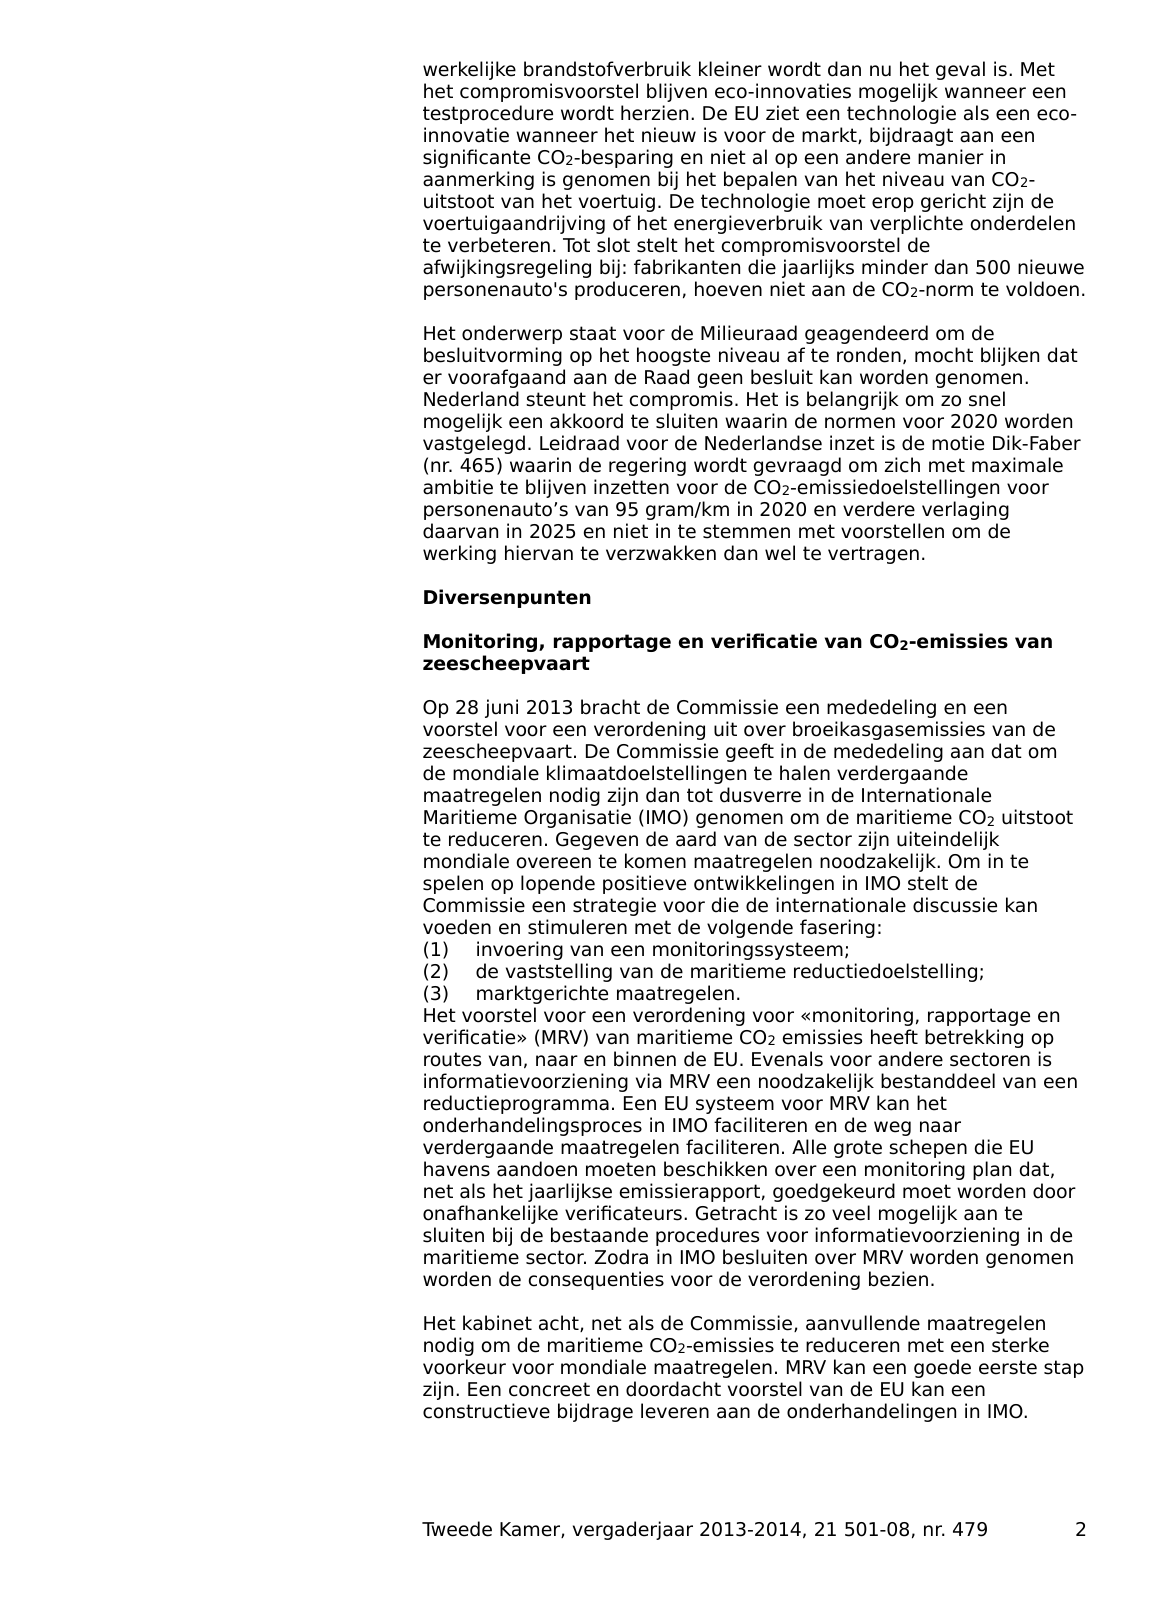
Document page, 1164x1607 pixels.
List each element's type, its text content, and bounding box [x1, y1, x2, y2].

text (2) de vaststelling van de maritieme reductiedoelstelling; [422, 961, 1087, 983]
text werkelijke brandstofverbruik kleiner wordt dan nu het geval is. Met het compromisvoorstel blijven eco-innovaties mogelijk wanneer een testprocedure wordt herzien. De EU ziet een technologie als een eco-innovatie wanneer het nieuw is voor de markt, bijdraagt aan een significante CO2-besparing en niet al op een andere manier in aanmerking is genomen bij het bepalen van het niveau van CO2-uitstoot van het voertuig. De technologie moet erop gericht zijn de voertuigaandrijving of het energieverbruik van verplichte onderdelen te verbeteren. Tot slot stelt het compromisvoorstel de afwijkingsregeling bij: fabrikanten die jaarlijks minder dan 500 nieuwe personenauto's produceren, hoeven niet aan de CO2-norm te voldoen. [422, 59, 1087, 301]
text Het onderwerp staat voor de Milieuraad geagendeerd om de besluitvorming op het hoogste niveau af te ronden, mocht blijken dat er voorafgaand aan de Raad geen besluit kan worden genomen. Nederland steunt het compromis. Het is belangrijk om zo snel mogelijk een akkoord te sluiten waarin de normen voor 2020 worden vastgelegd. Leidraad voor de Nederlandse inzet is de motie Dik-Faber (nr. 465) waarin de regering wordt gevraagd om zich met maximale ambitie te blijven inzetten voor de CO2-emissiedoelstellingen voor personenauto’s van 95 gram/km in 2020 en verdere verlaging daarvan in 2025 en niet in te stemmen met voorstellen om de werking hiervan te verzwakken dan wel te vertragen. [422, 323, 1087, 565]
subtitle Diversenpunten [422, 587, 1087, 609]
subtitle Monitoring, rapportage en verificatie van CO2-emissies van zeescheepvaart [422, 631, 1087, 675]
text Het kabinet acht, net als de Commissie, aanvullende maatregelen nodig om de maritieme CO2-emissies te reduceren met een sterke voorkeur voor mondiale maatregelen. MRV kan een goede eerste stap zijn. Een concreet en doordacht voorstel van de EU kan een constructieve bijdrage leveren aan de onderhandelingen in IMO. [422, 1313, 1087, 1423]
text (3) marktgerichte maatregelen. [422, 983, 1087, 1005]
text Op 28 juni 2013 bracht de Commissie een mededeling en een voorstel voor een verordening uit over broeikasgasemissies van de zeescheepvaart. De Commissie geeft in de mededeling aan dat om de mondiale klimaatdoelstellingen te halen verdergaande maatregelen nodig zijn dan tot dusverre in de Internationale Maritieme Organisatie (IMO) genomen om de maritieme CO2 uitstoot te reduceren. Gegeven de aard van de sector zijn uiteindelijk mondiale overeen te komen maatregelen noodzakelijk. Om in te spelen op lopende positieve ontwikkelingen in IMO stelt de Commissie een strategie voor die de internationale discussie kan voeden en stimuleren met de volgende fasering: [422, 697, 1087, 939]
text Het voorstel voor een verordening voor «monitoring, rapportage en verificatie» (MRV) van maritieme CO2 emissies heeft betrekking op routes van, naar en binnen de EU. Evenals voor andere sectoren is informatievoorziening via MRV een noodzakelijk bestanddeel van een reductieprogramma. Een EU systeem voor MRV kan het onderhandelingsproces in IMO faciliteren en de weg naar verdergaande maatregelen faciliteren. Alle grote schepen die EU havens aandoen moeten beschikken over een monitoring plan dat, net als het jaarlijkse emissierapport, goedgekeurd moet worden door onafhankelijke verificateurs. Getracht is zo veel mogelijk aan te sluiten bij de bestaande procedures voor informatievoorziening in de maritieme sector. Zodra in IMO besluiten over MRV worden genomen worden de consequenties voor de verordening bezien. [422, 1005, 1087, 1291]
text (1) invoering van een monitoringssysteem; [422, 939, 1087, 961]
